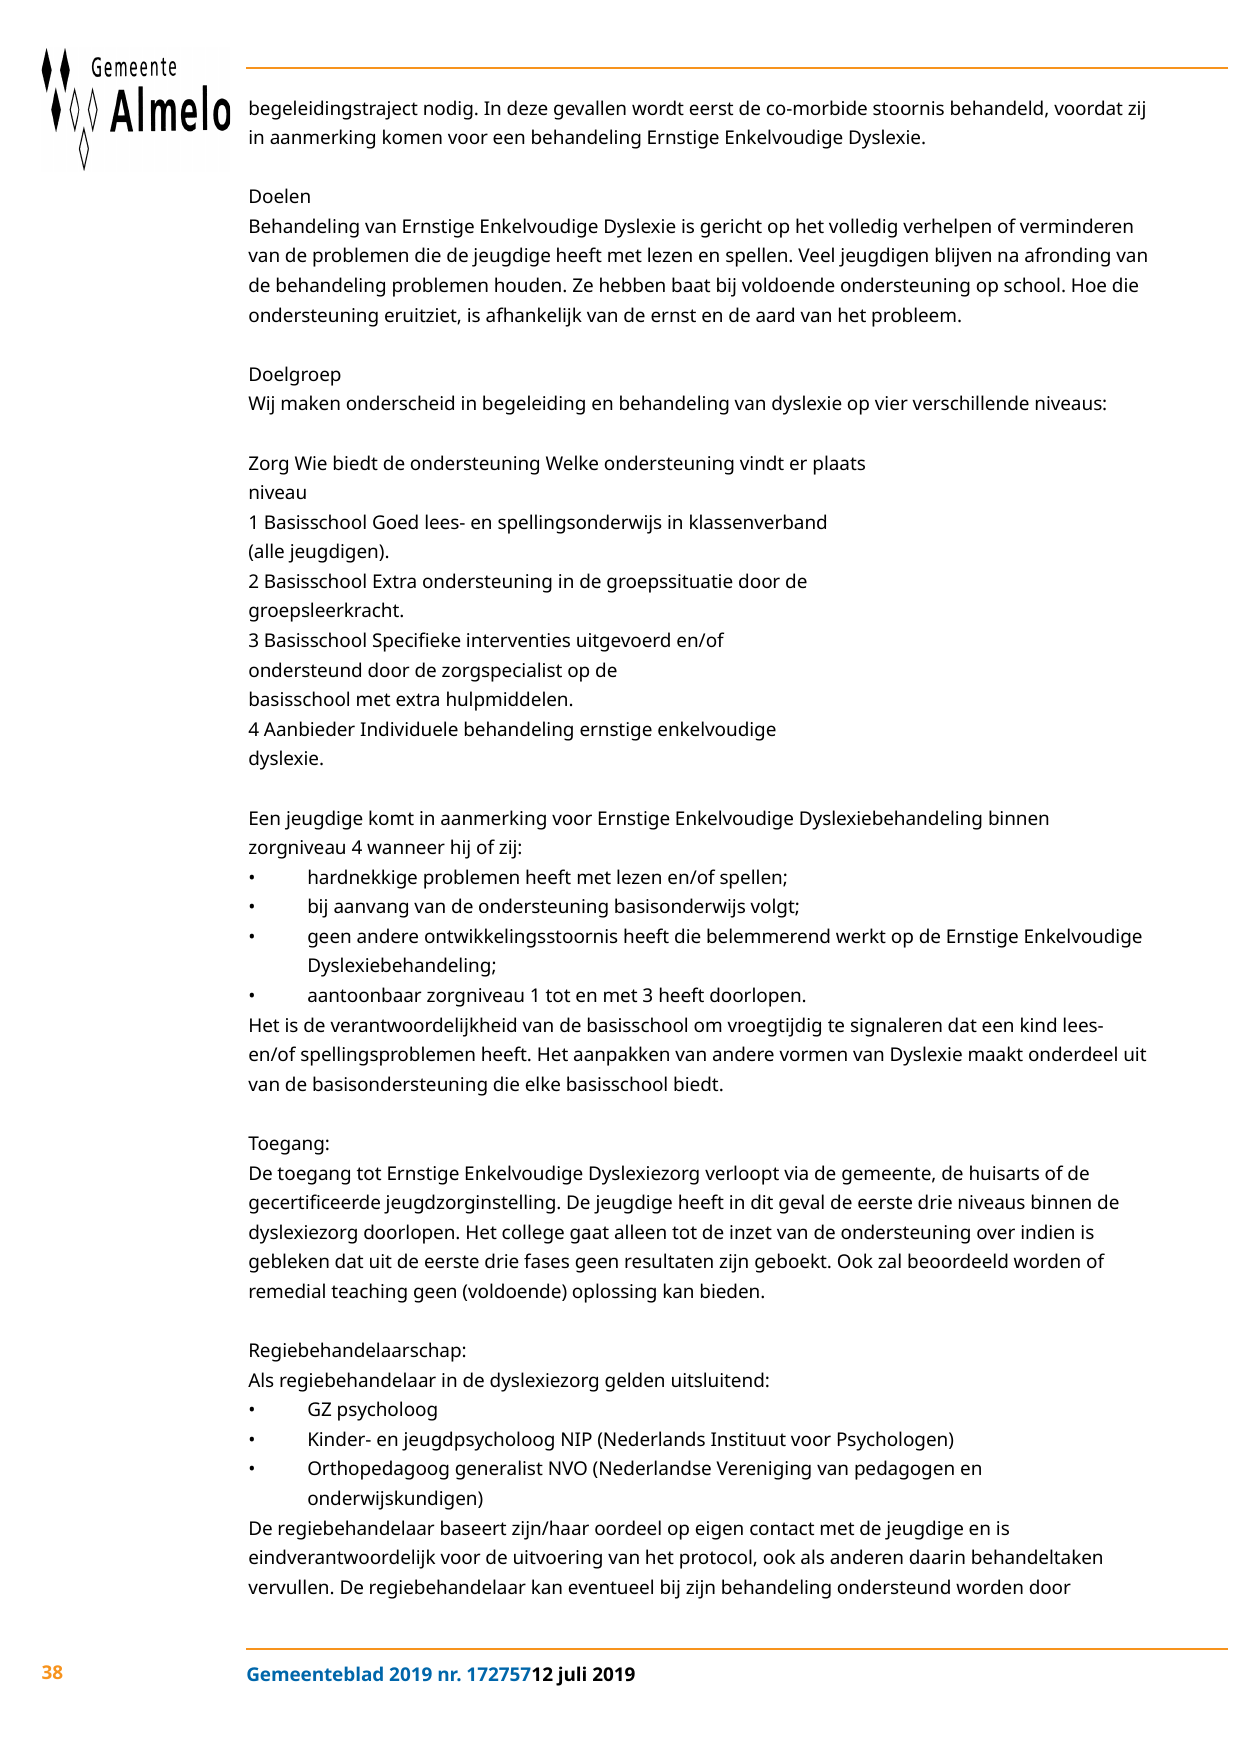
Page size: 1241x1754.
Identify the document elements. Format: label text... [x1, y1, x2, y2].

text Behandeling van Ernstige Enkelvoudige Dyslexie is gericht op het volledig verhelpen of verminderen van de problemen die de jeugdige heeft met lezen en spellen. Veel jeugdigen blijven na afronding van de behandeling problemen houden. Ze hebben baat bij voldoende ondersteuning op school. Hoe die ondersteuning eruitziet, is afhankelijk van de ernst en de aard van het probleem. [248, 213, 1152, 328]
picture [41, 47, 231, 172]
text Doelen [248, 183, 1152, 209]
text 2 Basisschool Extra ondersteuning in de groepssituatie door de [248, 568, 1152, 594]
text basisschool met extra hulpmiddelen. [248, 686, 1152, 712]
text Het is de verantwoordelijkheid van de basisschool om vroegtijdig te signaleren dat een kind lees- en/of spellingsproblemen heeft. Het aanpakken van andere vormen van Dyslexie maakt onderdeel uit van de basisondersteuning die elke basisschool biedt. [248, 1012, 1152, 1097]
text 3 Basisschool Specifieke interventies uitgevoerd en/of [248, 627, 1152, 653]
list Kinder- en jeugdpsycholoog NIP (Nederlands Instituut voor Psychologen) [248, 1426, 1152, 1452]
text begeleidingstraject nodig. In deze gevallen wordt eerst de co-morbide stoornis behandeld, voordat zij in aanmerking komen voor een behandeling Ernstige Enkelvoudige Dyslexie. [248, 95, 1152, 150]
text ondersteund door de zorgspecialist op de [248, 657, 1152, 683]
text Doelgroep [248, 361, 1152, 387]
text niveau [248, 479, 1152, 505]
text (alle jeugdigen). [248, 538, 1152, 564]
text Een jeugdige komt in aanmerking voor Ernstige Enkelvoudige Dyslexiebehandeling binnen zorgniveau 4 wanneer hij of zij: [248, 805, 1152, 860]
list Orthopedagoog generalist NVO (Nederlandse Vereniging van pedagogen en onderwijskundigen) [248, 1456, 1152, 1511]
text De toegang tot Ernstige Enkelvoudige Dyslexiezorg verloopt via de gemeente, de huisarts of de gecertificeerde jeugdzorginstelling. De jeugdige heeft in dit geval de eerste drie niveaus binnen de dyslexiezorg doorlopen. Het college gaat alleen tot de inzet van de ondersteuning over indien is gebleken dat uit de eerste drie fases geen resultaten zijn geboekt. Ook zal beoordeeld worden of remedial teaching geen (voldoende) oplossing kan bieden. [248, 1160, 1152, 1304]
list hardnekkige problemen heeft met lezen en/of spellen; [248, 864, 1152, 890]
text groepsleerkracht. [248, 598, 1152, 623]
text Als regiebehandelaar in de dyslexiezorg gelden uitsluitend: [248, 1367, 1152, 1393]
text 4 Aanbieder Individuele behandeling ernstige enkelvoudige [248, 716, 1152, 742]
text Regiebehandelaarschap: [248, 1337, 1152, 1363]
text De regiebehandelaar baseert zijn/haar oordeel op eigen contact met de jeugdige en is eindverantwoordelijk voor de uitvoering van het protocol, ook als anderen daarin behandeltaken vervullen. De regiebehandelaar kan eventueel bij zijn behandeling ondersteund worden door [248, 1515, 1152, 1600]
list aantoonbaar zorgniveau 1 tot en met 3 heeft doorlopen. [248, 982, 1152, 1008]
list GZ psycholoog [248, 1396, 1152, 1422]
text dyslexie. [248, 746, 1152, 771]
text Zorg Wie biedt de ondersteuning Welke ondersteuning vindt er plaats [248, 450, 1152, 476]
list bij aanvang van de ondersteuning basisonderwijs volgt; [248, 893, 1152, 919]
text Wij maken onderscheid in begeleiding en behandeling van dyslexie op vier verschillende niveaus: [248, 391, 1152, 416]
list geen andere ontwikkelingsstoornis heeft die belemmerend werkt op de Ernstige Enkelvoudige Dyslexiebehandeling; [248, 923, 1152, 978]
text Toegang: [248, 1130, 1152, 1156]
text 1 Basisschool Goed lees- en spellingsonderwijs in klassenverband [248, 509, 1152, 535]
